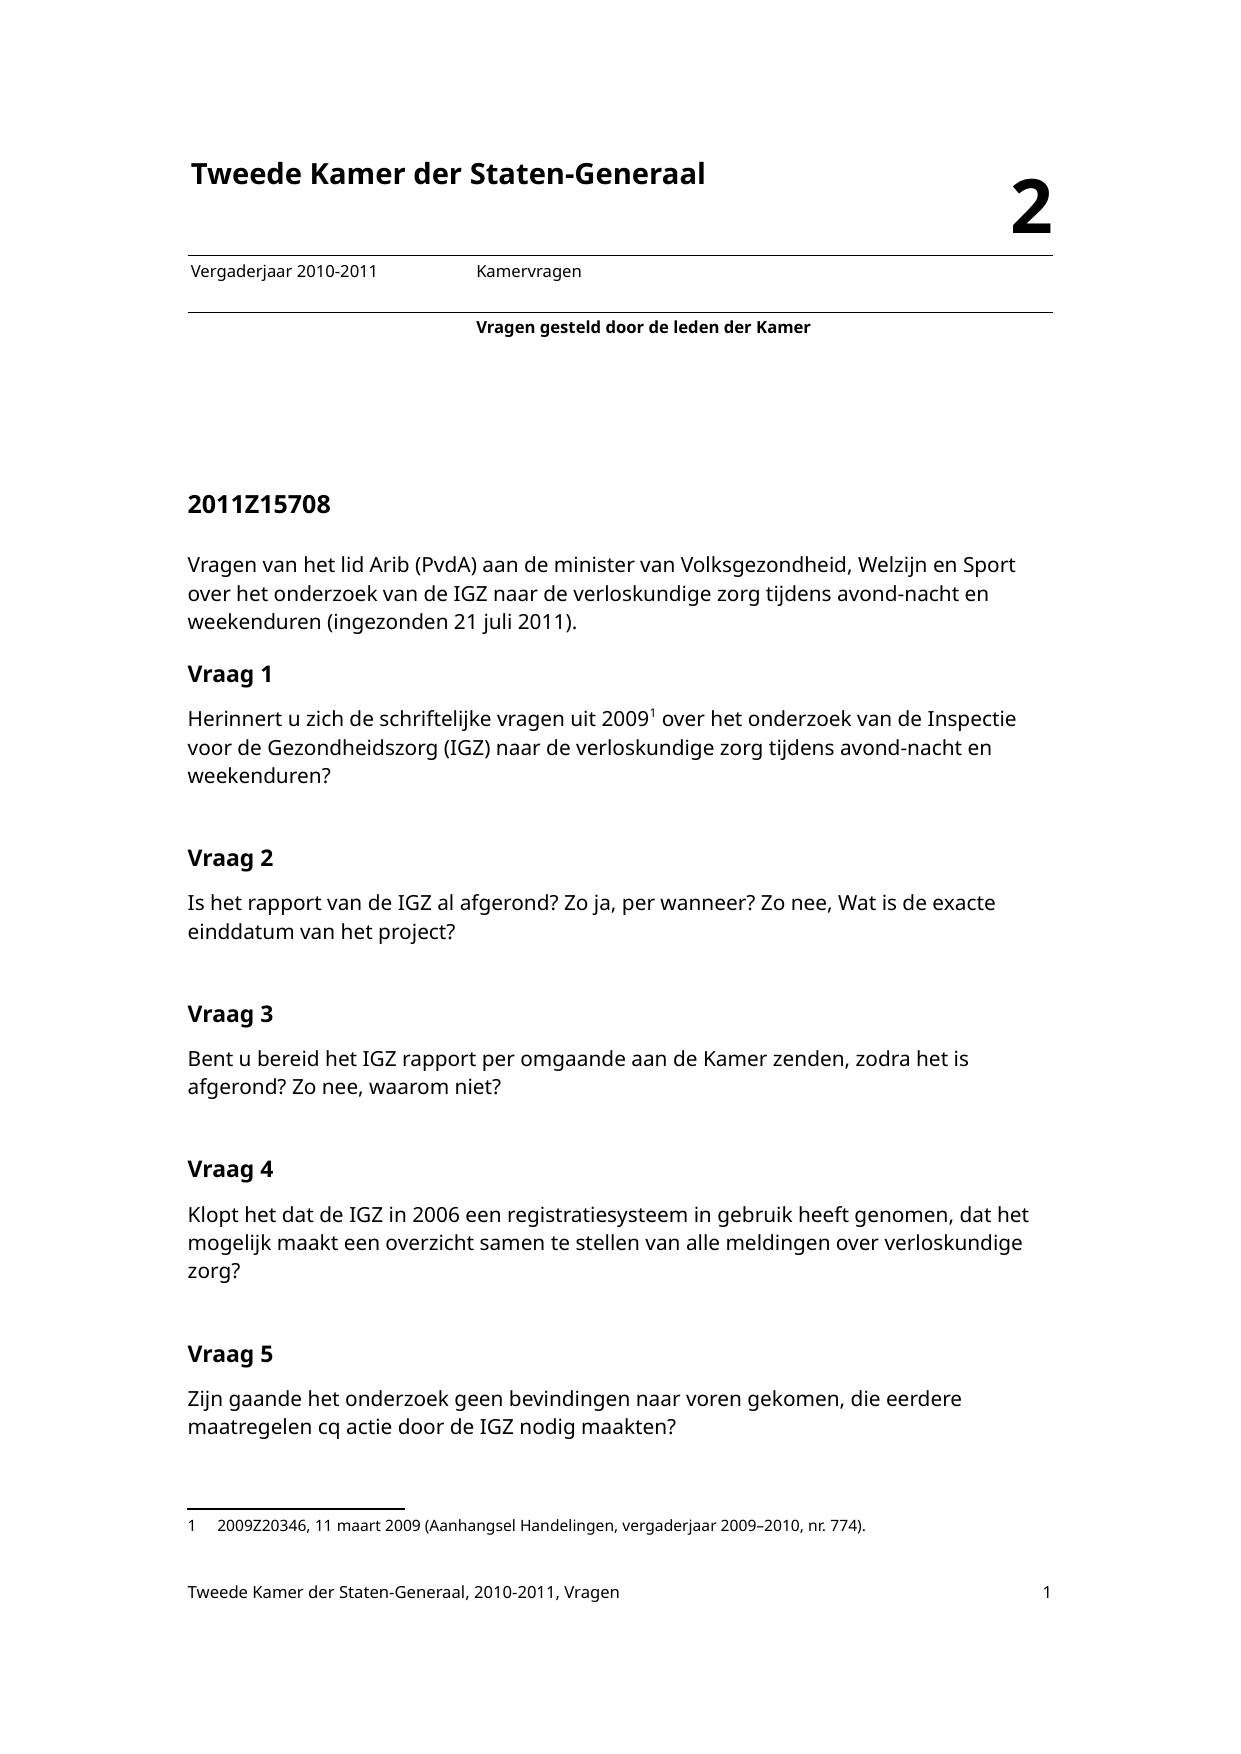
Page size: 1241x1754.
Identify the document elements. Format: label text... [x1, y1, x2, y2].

table_header 2 [880, 150, 1053, 255]
text Herinnert u zich de schriftelijke vragen uit 2009 over het onderzoek van de Inspectie voor de Gezondheidszorg (IGZ) naar de verloskundige zorg tijdens avond-nacht en weekenduren? [187, 704, 1053, 790]
table_cell Vergaderjaar 2010-2011 [188, 256, 473, 312]
text Klopt het dat de IGZ in 2006 een registratiesysteem in gebruik heeft genomen, dat het mogelijk maakt een overzicht samen te stellen van alle meldingen over verloskundige zorg? [187, 1200, 1053, 1285]
subtitle Vraag 1 [187, 658, 1053, 689]
text Bent u bereid het IGZ rapport per omgaande aan de Kamer zenden, zodra het is afgerond? Zo nee, waarom niet? [187, 1044, 1053, 1101]
table_cell Kamervragen [473, 256, 1053, 312]
table_cell [188, 313, 473, 339]
subtitle Vraag 5 [187, 1337, 1053, 1369]
text Is het rapport van de IGZ al afgerond? Zo ja, per wanneer? Zo nee, Wat is de exacte einddatum van het project? [187, 888, 1053, 945]
text Zijn gaande het onderzoek geen bevindingen naar voren gekomen, die eerdere maatregelen cq actie door de IGZ nodig maakten? [187, 1384, 1053, 1441]
table_cell Vragen gesteld door de leden der Kamer [473, 313, 1053, 339]
text Vragen van het lid Arib (PvdA) aan de minister van Volksgezondheid, Welzijn en Sport over het onderzoek van de IGZ naar de verloskundige zorg tijdens avond-nacht en weekenduren (ingezonden 21 juli 2011). [187, 550, 1053, 636]
text 2009Z20346, 11 maart 2009 (Aanhangsel Handelingen, vergaderjaar 2009–2010, nr. 774). [187, 1479, 1053, 1536]
subtitle Vraag 2 [187, 842, 1053, 873]
subtitle Vraag 3 [187, 998, 1053, 1029]
table_header Tweede Kamer der Staten-Generaal [188, 150, 879, 255]
subtitle Vraag 4 [187, 1153, 1053, 1185]
text 2011Z15708 [187, 487, 1053, 521]
